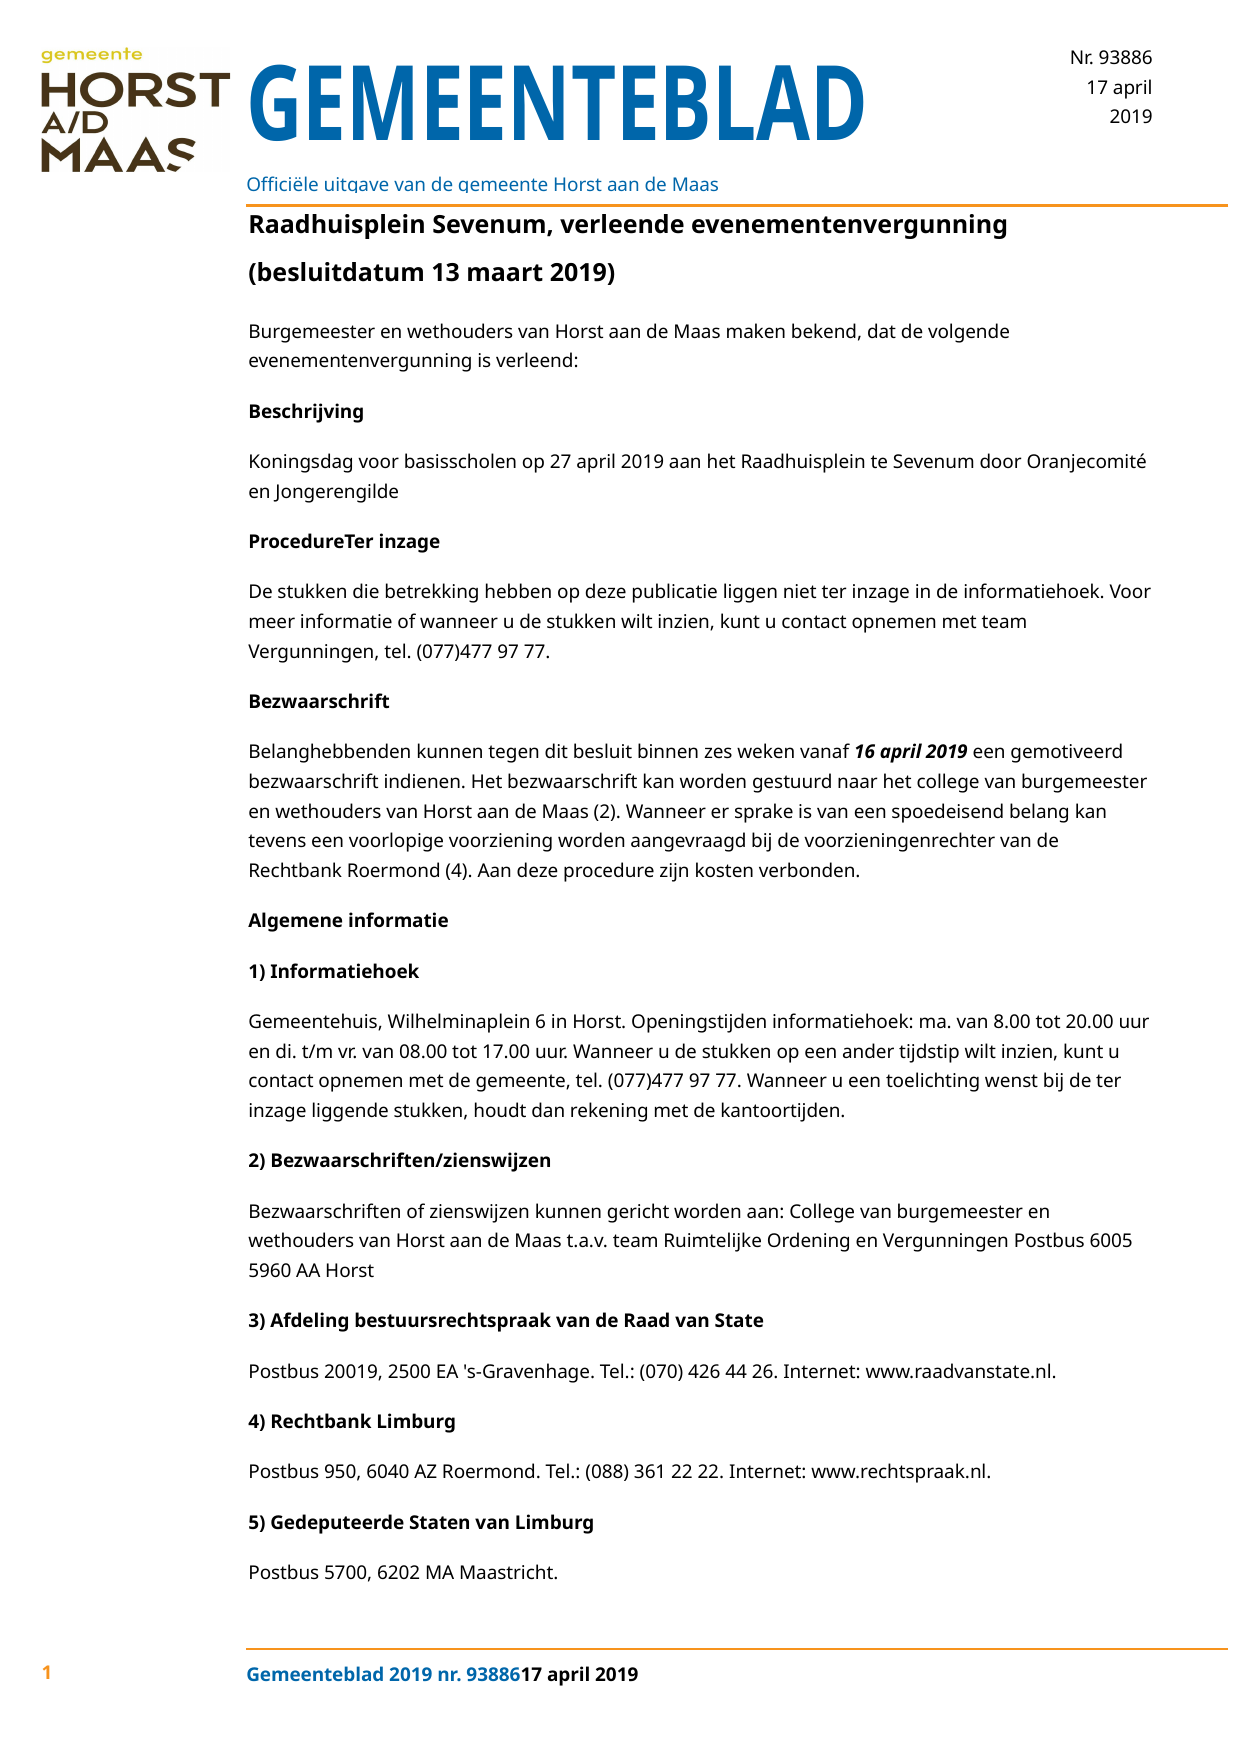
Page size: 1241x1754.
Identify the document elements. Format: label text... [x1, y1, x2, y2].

text Algemene informatie [248, 907, 1152, 933]
text Burgemeester en wethouders van Horst aan de Maas maken bekend, dat de volgende evenementenvergunning is verleend: [248, 318, 1152, 373]
text 4) Rechtbank Limburg [248, 1408, 1152, 1434]
text Beschrijving [248, 398, 1152, 424]
text Belanghebbenden kunnen tegen dit besluit binnen zes weken vanaf 16 april 2019 een gemotiveerd bezwaarschrift indienen. Het bezwaarschrift kan worden gestuurd naar het college van burgemeester en wethouders van Horst aan de Maas (2). Wanneer er sprake is van een spoedeisend belang kan tevens een voorlopige voorziening worden aangevraagd bij de voorzieningenrechter van de Rechtbank Roermond (4). Aan deze procedure zijn kosten verbonden. [248, 739, 1152, 883]
text Postbus 5700, 6202 MA Maastricht. [248, 1559, 1152, 1585]
text 5) Gedeputeerde Staten van Limburg [248, 1509, 1152, 1535]
text 1) Informatiehoek [248, 958, 1152, 984]
text Postbus 20019, 2500 EA 's-Gravenhage. Tel.: (070) 426 44 26. Internet: www.raadvanstate.nl. [248, 1358, 1152, 1384]
text De stukken die betrekking hebben op deze publicatie liggen niet ter inzage in de informatiehoek. Voor meer informatie of wanneer u de stukken wilt inzien, kunt u contact opnemen met team Vergunningen, tel. (077)477 97 77. [248, 579, 1152, 664]
text ProcedureTer inzage [248, 528, 1152, 554]
text Bezwaarschriften of zienswijzen kunnen gericht worden aan: College van burgemeester en wethouders van Horst aan de Maas t.a.v. team Ruimtelijke Ordening en Vergunningen Postbus 6005 5960 AA Horst [248, 1198, 1152, 1283]
picture [41, 47, 231, 172]
text Gemeentehuis, Wilhelminaplein 6 in Horst. Openingstijden informatiehoek: ma. van 8.00 tot 20.00 uur en di. t/m vr. van 08.00 tot 17.00 uur. Wanneer u de stukken op een ander tijdstip wilt inzien, kunt u contact opnemen met de gemeente, tel. (077)477 97 77. Wanneer u een toelichting wenst bij de ter inzage liggende stukken, houdt dan rekening met de kantoortijden. [248, 1008, 1152, 1123]
text 2) Bezwaarschriften/zienswijzen [248, 1147, 1152, 1173]
text Raadhuisplein Sevenum, verleende evenementenvergunning (besluitdatum 13 maart 2019) [248, 207, 1152, 288]
text Postbus 950, 6040 AZ Roermond. Tel.: (088) 361 22 22. Internet: www.rechtspraak.nl. [248, 1459, 1152, 1484]
text Bezwaarschrift [248, 688, 1152, 714]
text Koningsdag voor basisscholen op 27 april 2019 aan het Raadhuisplein te Sevenum door Oranjecomité en Jongerengilde [248, 448, 1152, 504]
text 3) Afdeling bestuursrechtspraak van de Raad van State [248, 1307, 1152, 1333]
